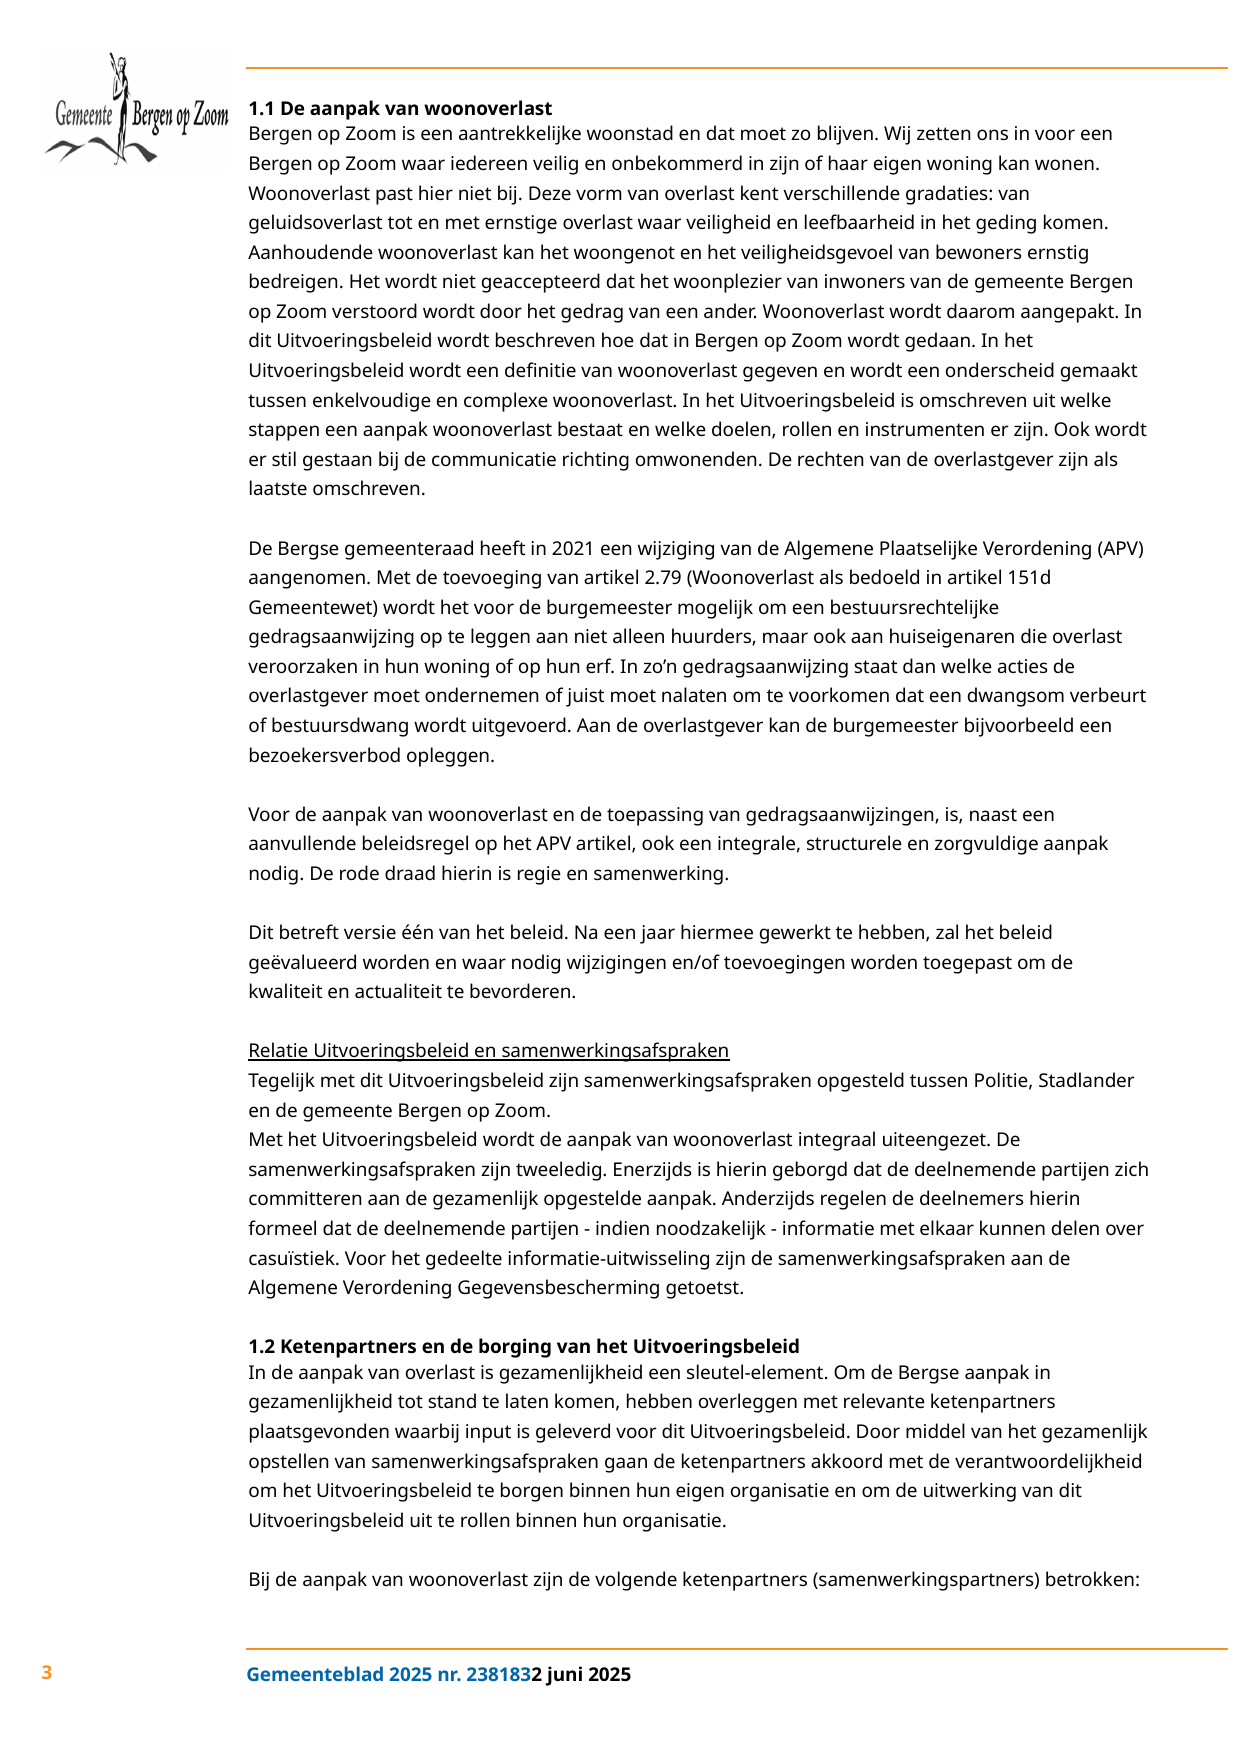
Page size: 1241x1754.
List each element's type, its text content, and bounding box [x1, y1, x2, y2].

text Tegelijk met dit Uitvoeringsbeleid zijn samenwerkingsafspraken opgesteld tussen Politie, Stadlander en de gemeente Bergen op Zoom. [248, 1067, 1152, 1122]
text Voor de aanpak van woonoverlast en de toepassing van gedragsaanwijzingen, is, naast een aanvullende beleidsregel op het APV artikel, ook een integrale, structurele en zorgvuldige aanpak nodig. De rode draad hierin is regie en samenwerking. [248, 801, 1152, 886]
picture [41, 47, 231, 172]
text Dit betreft versie één van het beleid. Na een jaar hiermee gewerkt te hebben, zal het beleid geëvalueerd worden en waar nodig wijzigingen en/of toevoegingen worden toegepast om de kwaliteit en actualiteit te bevorderen. [248, 919, 1152, 1004]
text De Bergse gemeenteraad heeft in 2021 een wijziging van de Algemene Plaatselijke Verordening (APV) aangenomen. Met de toevoeging van artikel 2.79 (Woonoverlast als bedoeld in artikel 151d Gemeentewet) wordt het voor de burgemeester mogelijk om een bestuursrechtelijke gedragsaanwijzing op te leggen aan niet alleen huurders, maar ook aan huiseigenaren die overlast veroorzaken in hun woning of op hun erf. In zo’n gedragsaanwijzing staat dan welke acties de overlastgever moet ondernemen of juist moet nalaten om te voorkomen dat een dwangsom verbeurt of bestuursdwang wordt uitgevoerd. Aan de overlastgever kan de burgemeester bijvoorbeeld een bezoekersverbod opleggen. [248, 535, 1152, 767]
text Met het Uitvoeringsbeleid wordt de aanpak van woonoverlast integraal uiteengezet. De samenwerkingsafspraken zijn tweeledig. Enerzijds is hierin geborgd dat de deelnemende partijen zich committeren aan de gezamenlijk opgestelde aanpak. Anderzijds regelen de deelnemers hierin formeel dat de deelnemende partijen - indien noodzakelijk - informatie met elkaar kunnen delen over casuïstiek. Voor het gedeelte informatie-uitwisseling zijn de samenwerkingsafspraken aan de Algemene Verordening Gegevensbescherming getoetst. [248, 1126, 1152, 1300]
text Relatie Uitvoeringsbeleid en samenwerkingsafspraken [248, 1038, 1152, 1063]
text Bij de aanpak van woonoverlast zijn de volgende ketenpartners (samenwerkingspartners) betrokken: [248, 1566, 1152, 1592]
text 1.2 Ketenpartners en de borging van het Uitvoeringsbeleid [248, 1333, 1152, 1359]
text Bergen op Zoom is een aantrekkelijke woonstad en dat moet zo blijven. Wij zetten ons in voor een Bergen op Zoom waar iedereen veilig en onbekommerd in zijn of haar eigen woning kan wonen. Woonoverlast past hier niet bij. Deze vorm van overlast kent verschillende gradaties: van geluidsoverlast tot en met ernstige overlast waar veiligheid en leefbaarheid in het geding komen. Aanhoudende woonoverlast kan het woongenot en het veiligheidsgevoel van bewoners ernstig bedreigen. Het wordt niet geaccepteerd dat het woonplezier van inwoners van de gemeente Bergen op Zoom verstoord wordt door het gedrag van een ander. Woonoverlast wordt daarom aangepakt. In dit Uitvoeringsbeleid wordt beschreven hoe dat in Bergen op Zoom wordt gedaan. In het Uitvoeringsbeleid wordt een definitie van woonoverlast gegeven en wordt een onderscheid gemaakt tussen enkelvoudige en complexe woonoverlast. In het Uitvoeringsbeleid is omschreven uit welke stappen een aanpak woonoverlast bestaat en welke doelen, rollen en instrumenten er zijn. Ook wordt er stil gestaan bij de communicatie richting omwonenden. De rechten van de overlastgever zijn als laatste omschreven. [248, 121, 1152, 501]
text 1.1 De aanpak van woonoverlast [248, 95, 1152, 121]
text In de aanpak van overlast is gezamenlijkheid een sleutel-element. Om de Bergse aanpak in gezamenlijkheid tot stand te laten komen, hebben overleggen met relevante ketenpartners plaatsgevonden waarbij input is geleverd voor dit Uitvoeringsbeleid. Door middel van het gezamenlijk opstellen van samenwerkingsafspraken gaan de ketenpartners akkoord met de verantwoordelijkheid om het Uitvoeringsbeleid te borgen binnen hun eigen organisatie en om de uitwerking van dit Uitvoeringsbeleid uit te rollen binnen hun organisatie. [248, 1359, 1152, 1533]
